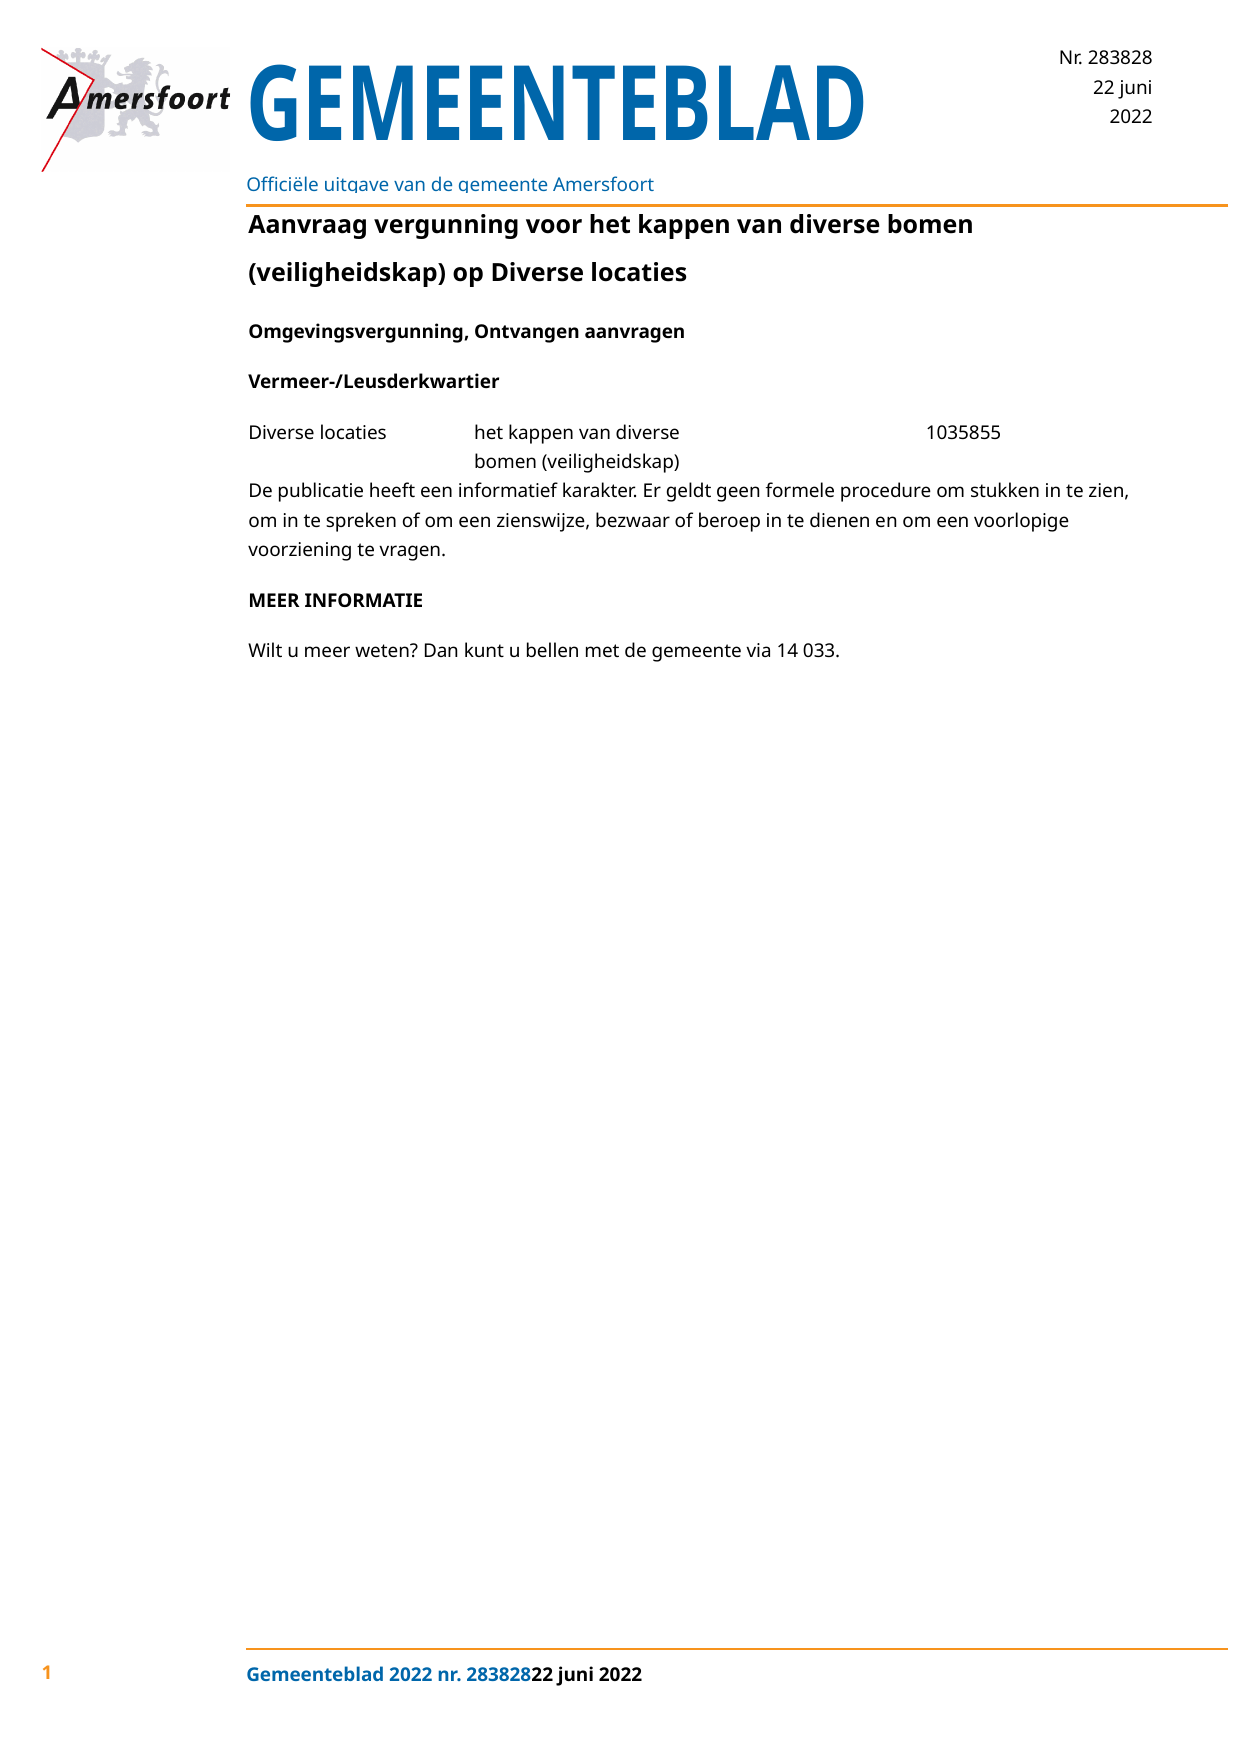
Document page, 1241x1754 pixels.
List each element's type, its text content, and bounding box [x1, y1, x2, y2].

text Vermeer-/Leusderkwartier [248, 368, 1152, 394]
text Aanvraag vergunning voor het kappen van diverse bomen (veiligheidskap) op Diverse locaties [248, 207, 1152, 288]
picture [41, 47, 231, 172]
text Wilt u meer weten? Dan kunt u bellen met de gemeente via 14 033. [248, 637, 1152, 663]
text MEER INFORMATIE [248, 587, 1152, 613]
table_header Diverse locaties [248, 419, 474, 474]
text Omgevingsvergunning, Ontvangen aanvragen [248, 318, 1152, 344]
text De publicatie heeft een informatief karakter. Er geldt geen formele procedure om stukken in te zien, om in te spreken of om een zienswijze, bezwaar of beroep in te dienen en om een voorlopige voorziening te vragen. [248, 477, 1152, 562]
table_header [700, 419, 926, 474]
table_header het kappen van diverse bomen (veiligheidskap) [474, 419, 700, 474]
table_header 1035855 [926, 419, 1152, 474]
